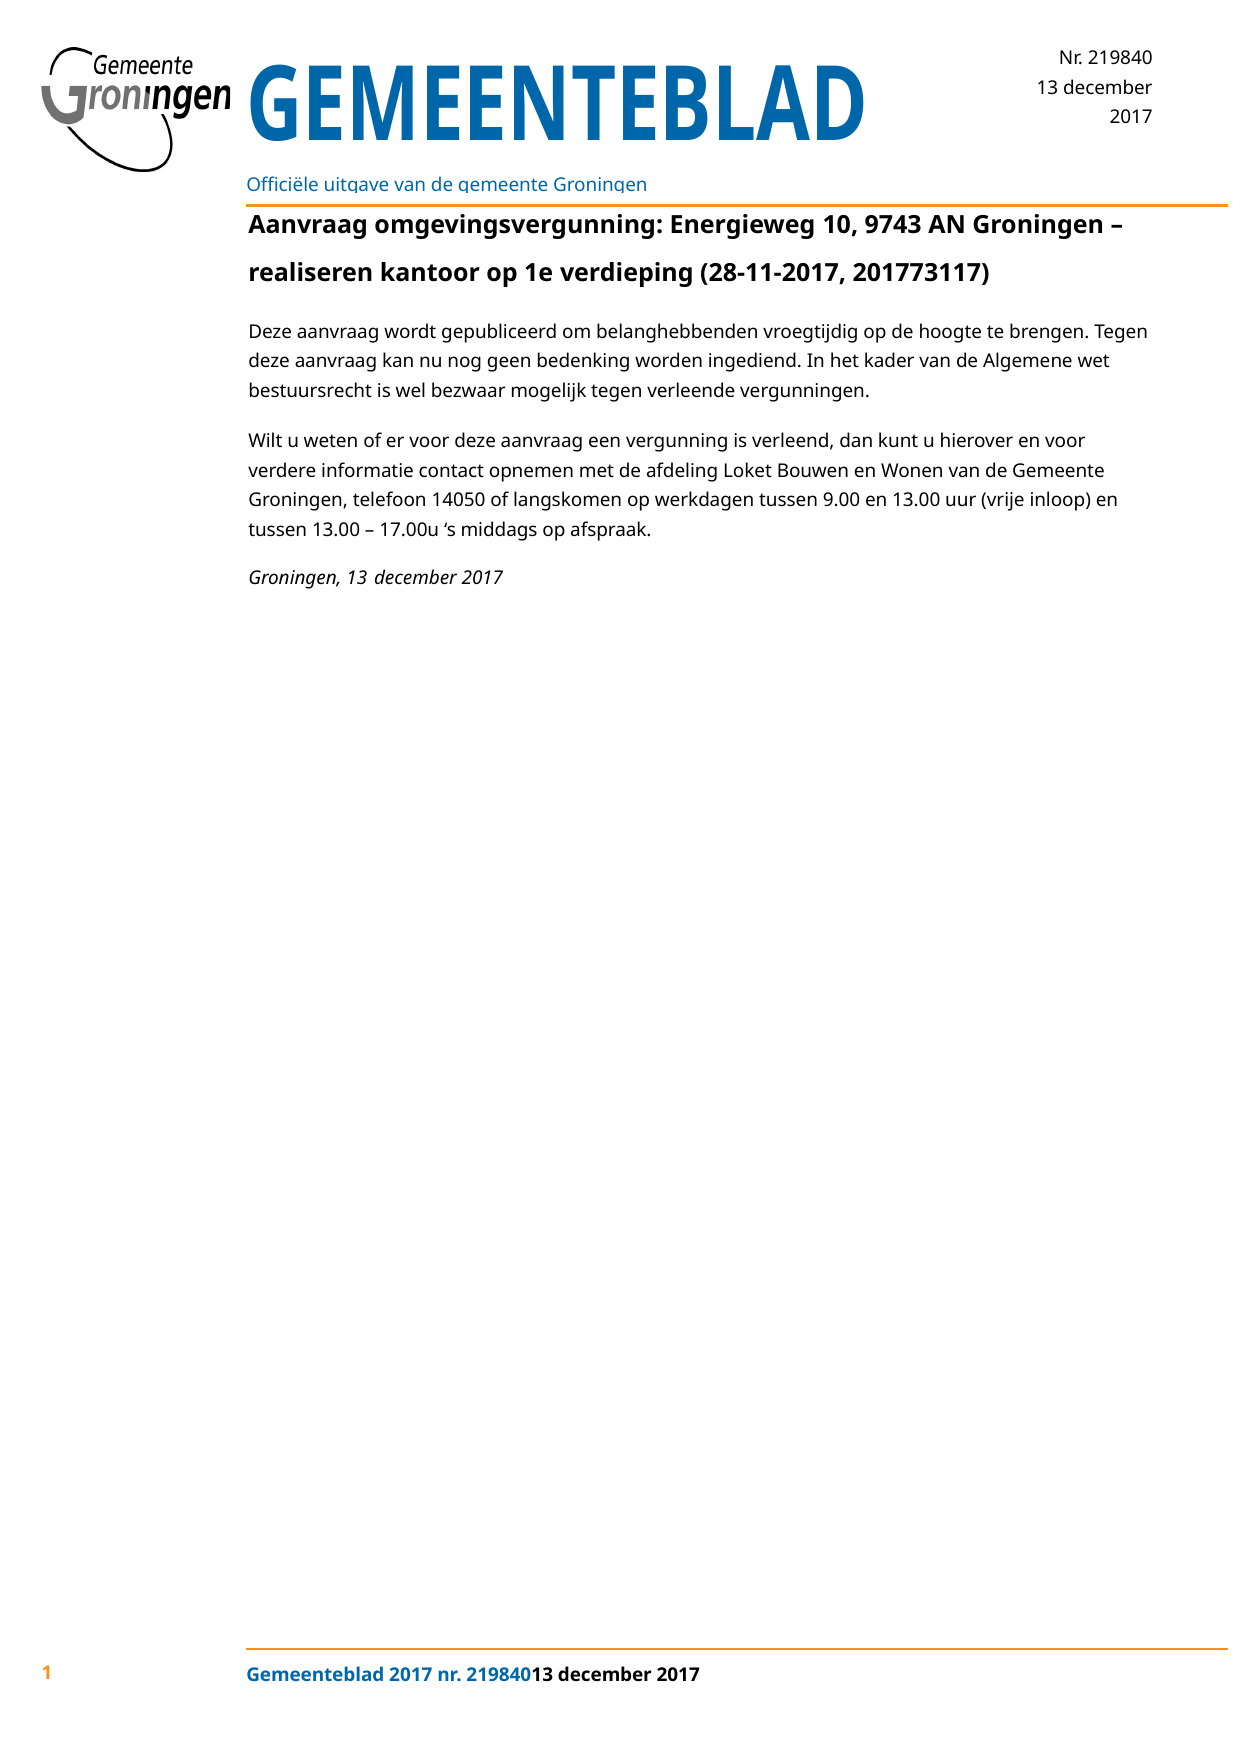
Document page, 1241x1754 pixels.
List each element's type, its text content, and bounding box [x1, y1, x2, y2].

text Groningen, 13 december 2017 [248, 564, 1152, 590]
picture [41, 47, 231, 172]
text Aanvraag omgevingsvergunning: Energieweg 10, 9743 AN Groningen – realiseren kantoor op 1e verdieping (28-11-2017, 201773117) [248, 207, 1152, 288]
text Wilt u weten of er voor deze aanvraag een vergunning is verleend, dan kunt u hierover en voor verdere informatie contact opnemen met de afdeling Loket Bouwen en Wonen van de Gemeente Groningen, telefoon 14050 of langskomen op werkdagen tussen 9.00 en 13.00 uur (vrije inloop) en tussen 13.00 – 17.00u ‘s middags op afspraak. [248, 427, 1152, 542]
text Deze aanvraag wordt gepubliceerd om belanghebbenden vroegtijdig op de hoogte te brengen. Tegen deze aanvraag kan nu nog geen bedenking worden ingediend. In het kader van de Algemene wet bestuursrecht is wel bezwaar mogelijk tegen verleende vergunningen. [248, 318, 1152, 403]
